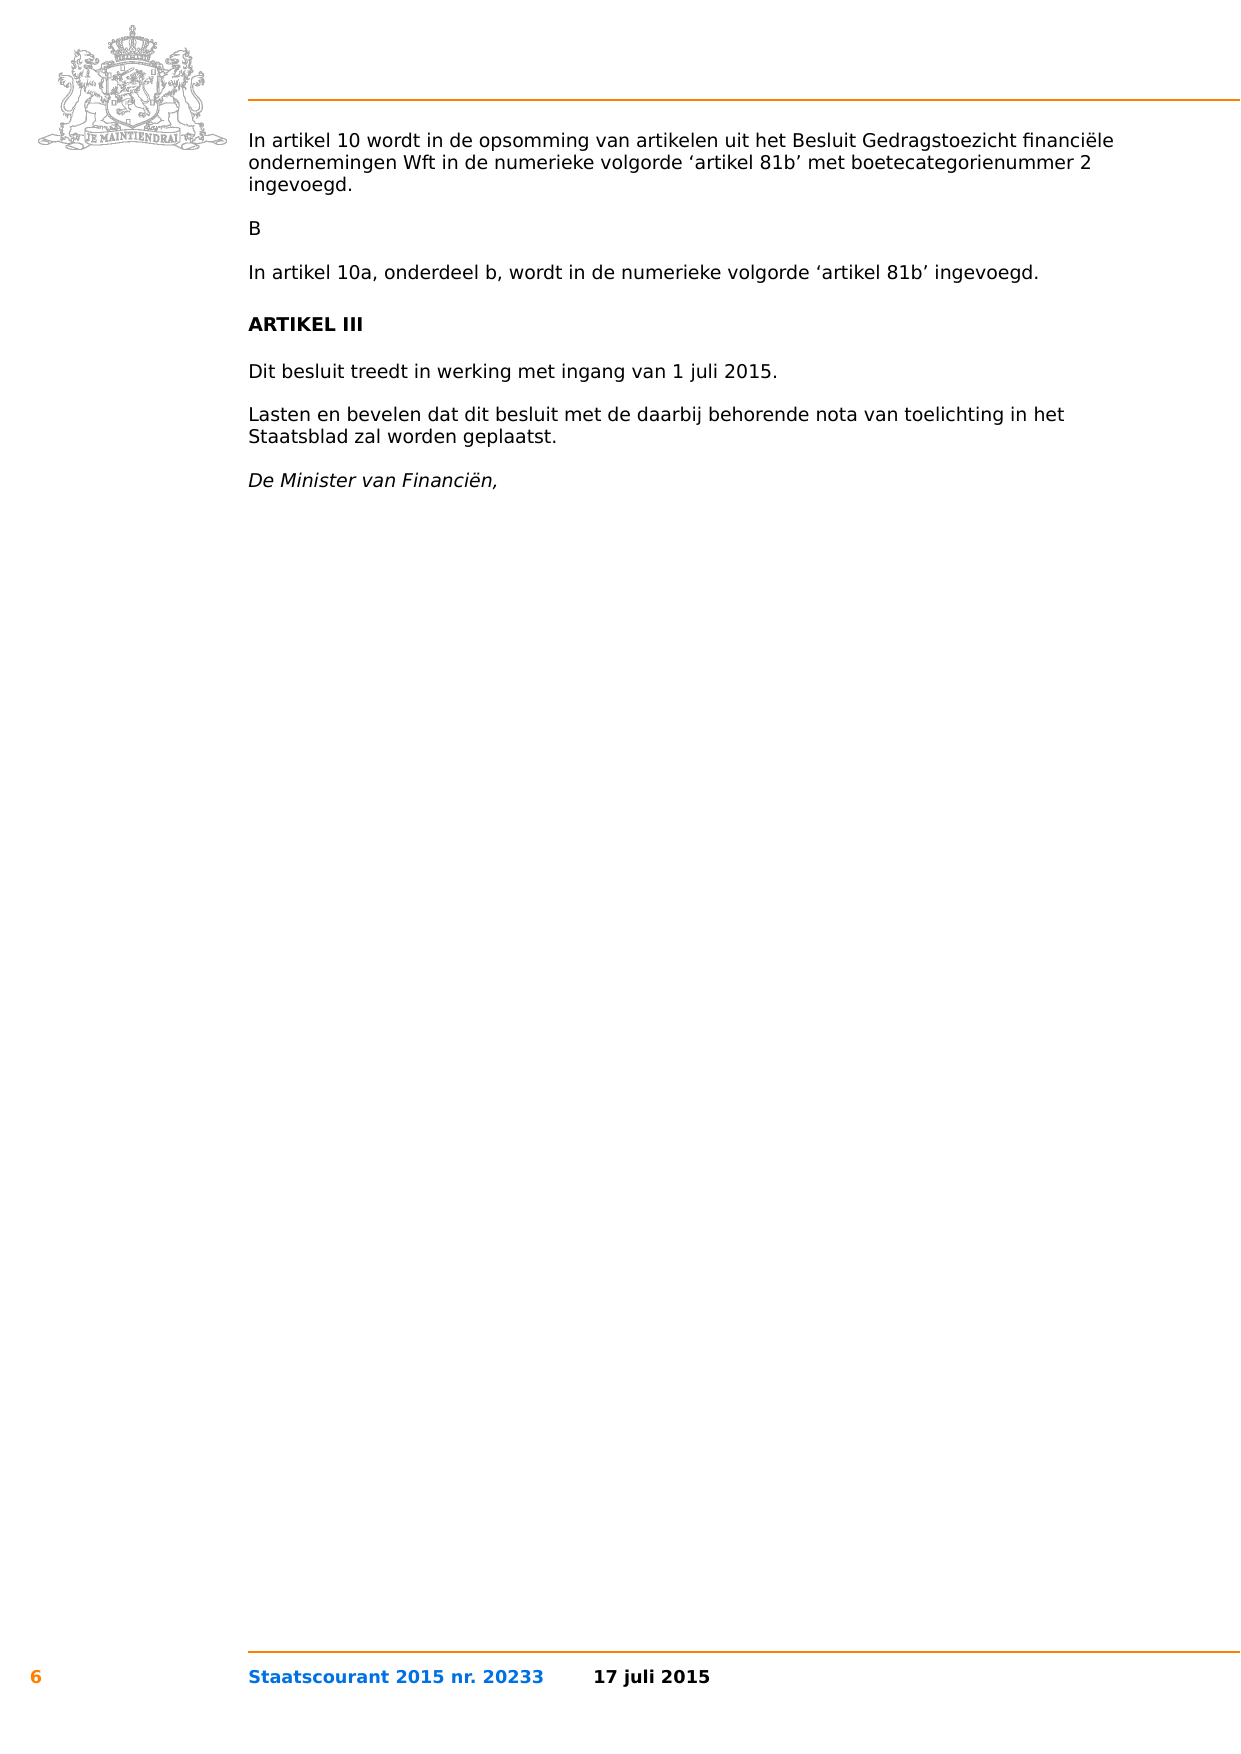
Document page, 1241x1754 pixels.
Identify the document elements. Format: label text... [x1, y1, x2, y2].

text In artikel 10 wordt in de opsomming van artikelen uit het Besluit Gedragstoezicht financiële ondernemingen Wft in de numerieke volgorde ‘artikel 81b’ met boetecategorienummer 2 ingevoegd. [248, 130, 1163, 196]
text De Minister van Financiën, [248, 470, 1163, 492]
text Dit besluit treedt in werking met ingang van 1 juli 2015. [248, 361, 1163, 382]
subtitle ARTIKEL III [248, 313, 1163, 336]
text Lasten en bevelen dat dit besluit met de daarbij behorende nota van toelichting in het Staatsblad zal worden geplaatst. [248, 404, 1163, 448]
picture [38, 25, 227, 150]
text In artikel 10a, onderdeel b, wordt in de numerieke volgorde ‘artikel 81b’ ingevoegd. [248, 262, 1163, 283]
text B [248, 218, 1163, 240]
